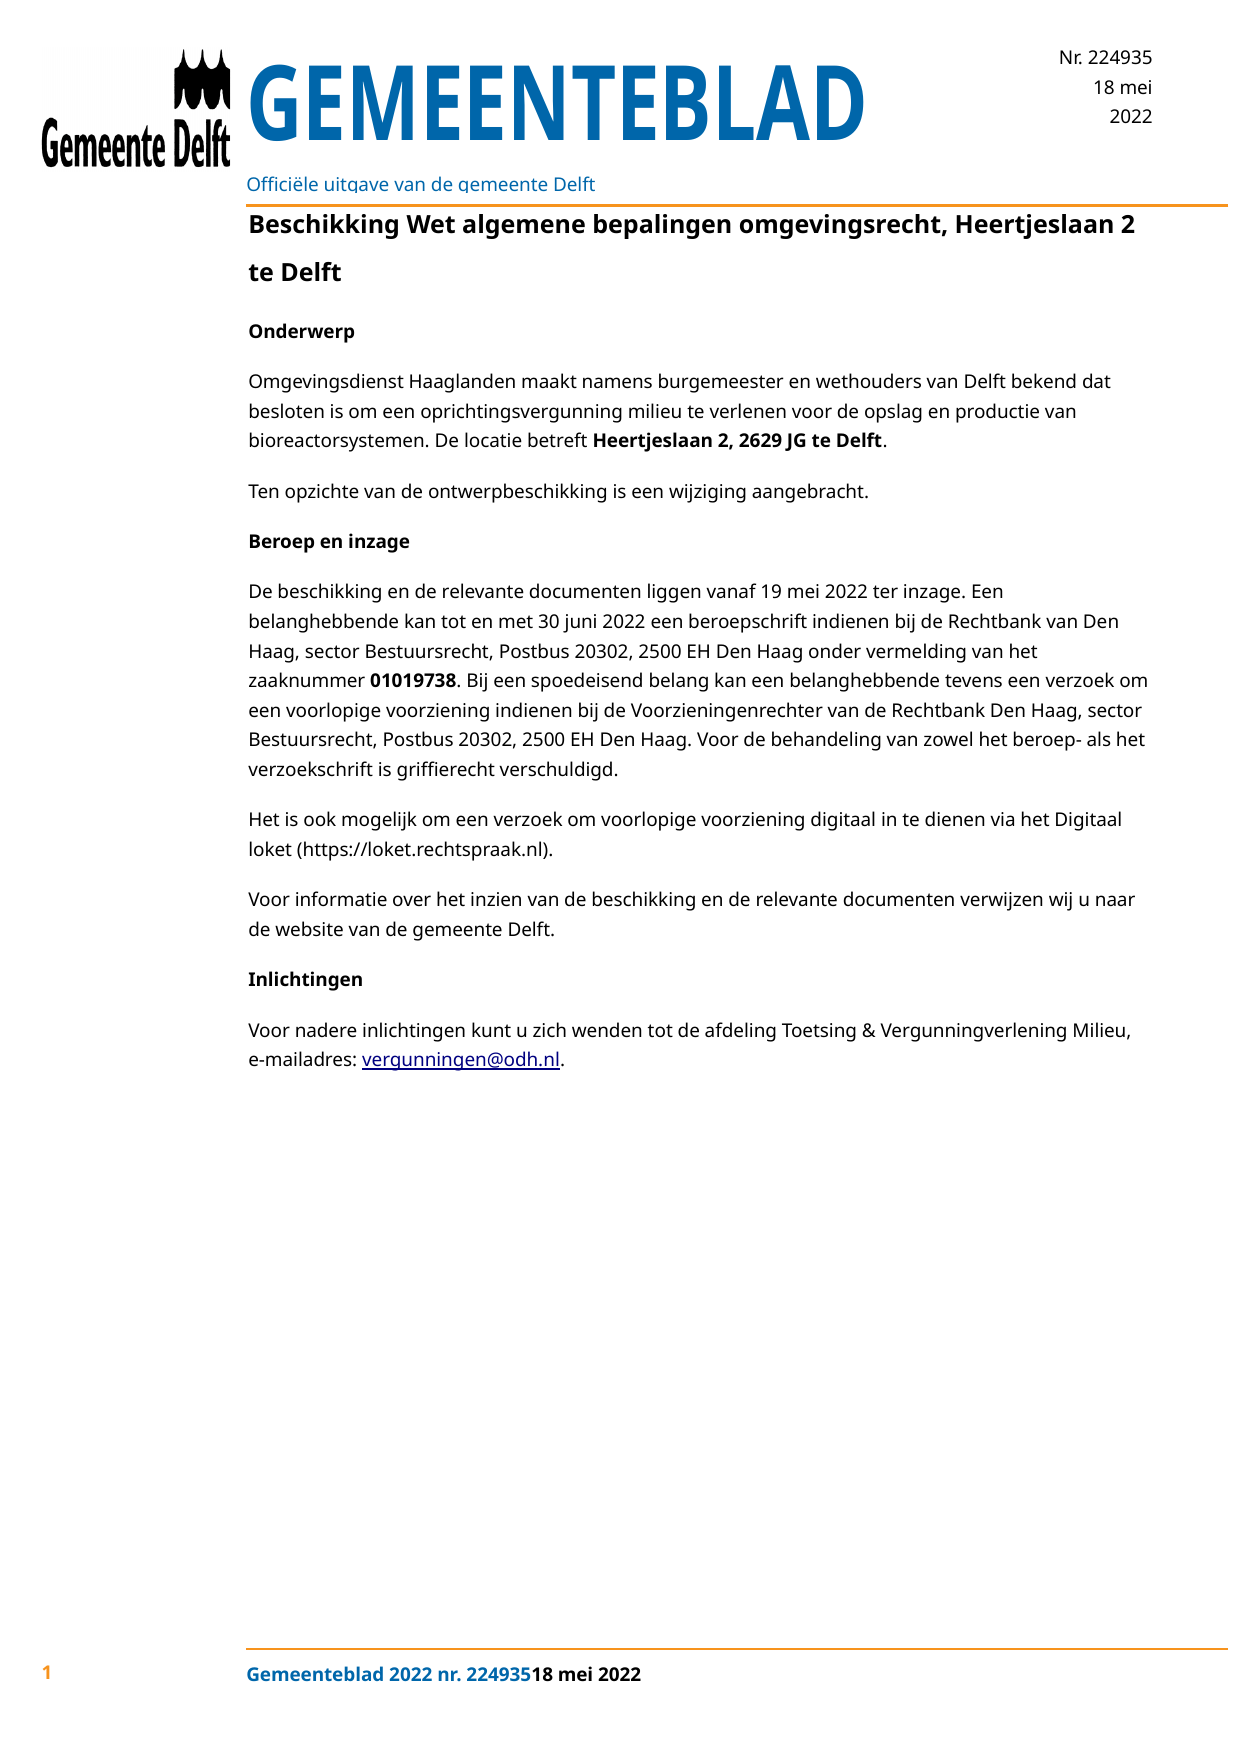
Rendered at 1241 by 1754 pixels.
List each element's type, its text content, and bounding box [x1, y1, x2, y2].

text Het is ook mogelijk om een verzoek om voorlopige voorziening digitaal in te dienen via het Digitaal loket (https://loket.rechtspraak.nl). [248, 807, 1152, 862]
text Onderwerp [248, 318, 1152, 344]
text Omgevingsdienst Haaglanden maakt namens burgemeester en wethouders van Delft bekend dat besloten is om een oprichtingsvergunning milieu te verlenen voor de opslag en productie van bioreactorsystemen. De locatie betreft Heertjeslaan 2, 2629 JG te Delft. [248, 368, 1152, 453]
text Inlichtingen [248, 967, 1152, 992]
picture [41, 47, 231, 172]
text De beschikking en de relevante documenten liggen vanaf 19 mei 2022 ter inzage. Een belanghebbende kan tot en met 30 juni 2022 een beroepschrift indienen bij de Rechtbank van Den Haag, sector Bestuursrecht, Postbus 20302, 2500 EH Den Haag onder vermelding van het zaaknummer 01019738. Bij een spoedeisend belang kan een belanghebbende tevens een verzoek om een voorlopige voorziening indienen bij de Voorzieningenrechter van de Rechtbank Den Haag, sector Bestuursrecht, Postbus 20302, 2500 EH Den Haag. Voor de behandeling van zowel het beroep- als het verzoekschrift is griffierecht verschuldigd. [248, 579, 1152, 782]
text Voor nadere inlichtingen kunt u zich wenden tot de afdeling Toetsing & Vergunningverlening Milieu, e-mailadres: vergunningen@odh.nl. [248, 1017, 1152, 1072]
text Beroep en inzage [248, 528, 1152, 554]
text Ten opzichte van de ontwerpbeschikking is een wijziging aangebracht. [248, 478, 1152, 504]
text Beschikking Wet algemene bepalingen omgevingsrecht, Heertjeslaan 2 te Delft [248, 207, 1152, 288]
text Voor informatie over het inzien van de beschikking en de relevante documenten verwijzen wij u naar de website van de gemeente Delft. [248, 887, 1152, 942]
